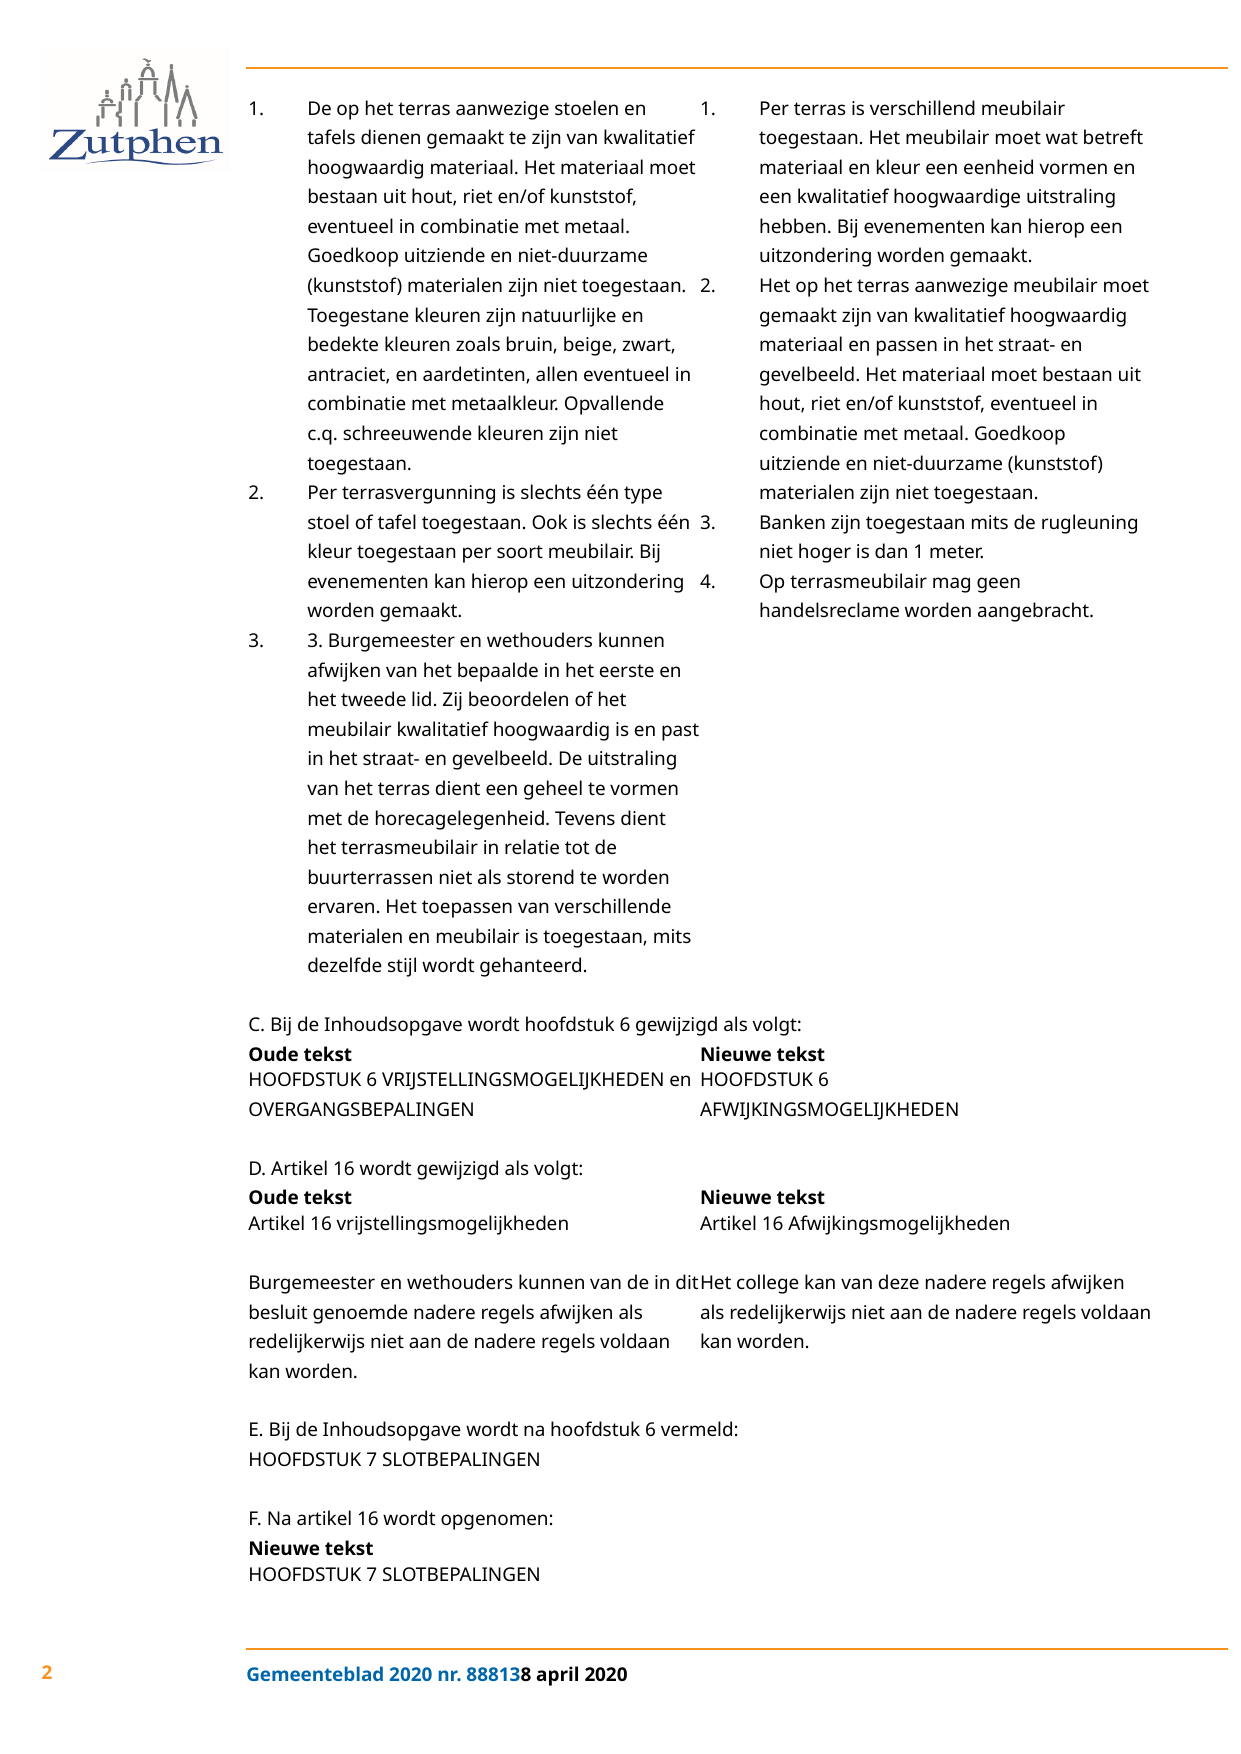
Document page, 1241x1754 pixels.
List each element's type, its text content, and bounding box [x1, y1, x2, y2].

text HOOFDSTUK 7 SLOTBEPALINGEN [248, 1446, 1152, 1472]
table_cell HOOFDSTUK 6 VRIJSTELLINGSMOGELIJKHEDEN en OVERGANGSBEPALINGEN [248, 1067, 700, 1122]
table_cell Per terras is verschillend meubilair toegestaan. Het meubilair moet wat betreft materiaal en kleur een eenheid vormen en een kwalitatief hoogwaardige uitstraling hebben. Bij evenementen kan hierop een uitzondering worden gemaakt. Het op het terras aanwezige meubilair moet gemaakt zijn van kwalitatief hoogwaardig materiaal en passen in het straat- en gevelbeeld. Het materiaal moet bestaan uit hout, riet en/of kunststof, eventueel in combinatie met metaal. Goedkoop uitziende en niet-duurzame (kunststof) materialen zijn niet toegestaan. Banken zijn toegestaan mits de rugleuning niet hoger is dan 1 meter. Op terrasmeubilair mag geen handelsreclame worden aangebracht. [700, 95, 1152, 978]
table_cell De op het terras aanwezige stoelen en tafels dienen gemaakt te zijn van kwalitatief hoogwaardig materiaal. Het materiaal moet bestaan uit hout, riet en/of kunststof, eventueel in combinatie met metaal. Goedkoop uitziende en niet-duurzame (kunststof) materialen zijn niet toegestaan. Toegestane kleuren zijn natuurlijke en bedekte kleuren zoals bruin, beige, zwart, antraciet, en aardetinten, allen eventueel in combinatie met metaalkleur. Opvallende c.q. schreeuwende kleuren zijn niet toegestaan. Per terrasvergunning is slechts één type stoel of tafel toegestaan. Ook is slechts één kleur toegestaan per soort meubilair. Bij evenementen kan hierop een uitzondering worden gemaakt. 3. Burgemeester en wethouders kunnen afwijken van het bepaalde in het eerste en het tweede lid. Zij beoordelen of het meubilair kwalitatief hoogwaardig is en past in het straat- en gevelbeeld. De uitstraling van het terras dient een geheel te vormen met de horecagelegenheid. Tevens dient het terrasmeubilair in relatie tot de buurterrassen niet als storend te worden ervaren. Het toepassen van verschillende materialen en meubilair is toegestaan, mits dezelfde stijl wordt gehanteerd. [248, 95, 700, 978]
table_cell HOOFDSTUK 6 AFWIJKINGSMOGELIJKHEDEN [700, 1067, 1152, 1122]
table_cell Artikel 16 Afwijkingsmogelijkheden Het college kan van deze nadere regels afwijken als redelijkerwijs niet aan de nadere regels voldaan kan worden. [700, 1210, 1152, 1384]
table_header Nieuwe tekst [700, 1185, 1152, 1210]
table_cell Artikel 16 vrijstellingsmogelijkheden Burgemeester en wethouders kunnen van de in dit besluit genoemde nadere regels afwijken als redelijkerwijs niet aan de nadere regels voldaan kan worden. [248, 1210, 700, 1384]
table_header Nieuwe tekst [248, 1535, 1152, 1561]
table_header Oude tekst [248, 1185, 700, 1210]
text C. Bij de Inhoudsopgave wordt hoofdstuk 6 gewijzigd als volgt: [248, 1011, 1152, 1037]
text E. Bij de Inhoudsopgave wordt na hoofdstuk 6 vermeld: [248, 1417, 1152, 1442]
table_header Nieuwe tekst [700, 1041, 1152, 1067]
text D. Artikel 16 wordt gewijzigd als volgt: [248, 1155, 1152, 1181]
table_cell HOOFDSTUK 7 SLOTBEPALINGEN [248, 1561, 1152, 1587]
text F. Na artikel 16 wordt opgenomen: [248, 1505, 1152, 1531]
picture [41, 47, 231, 172]
table_header Oude tekst [248, 1041, 700, 1067]
